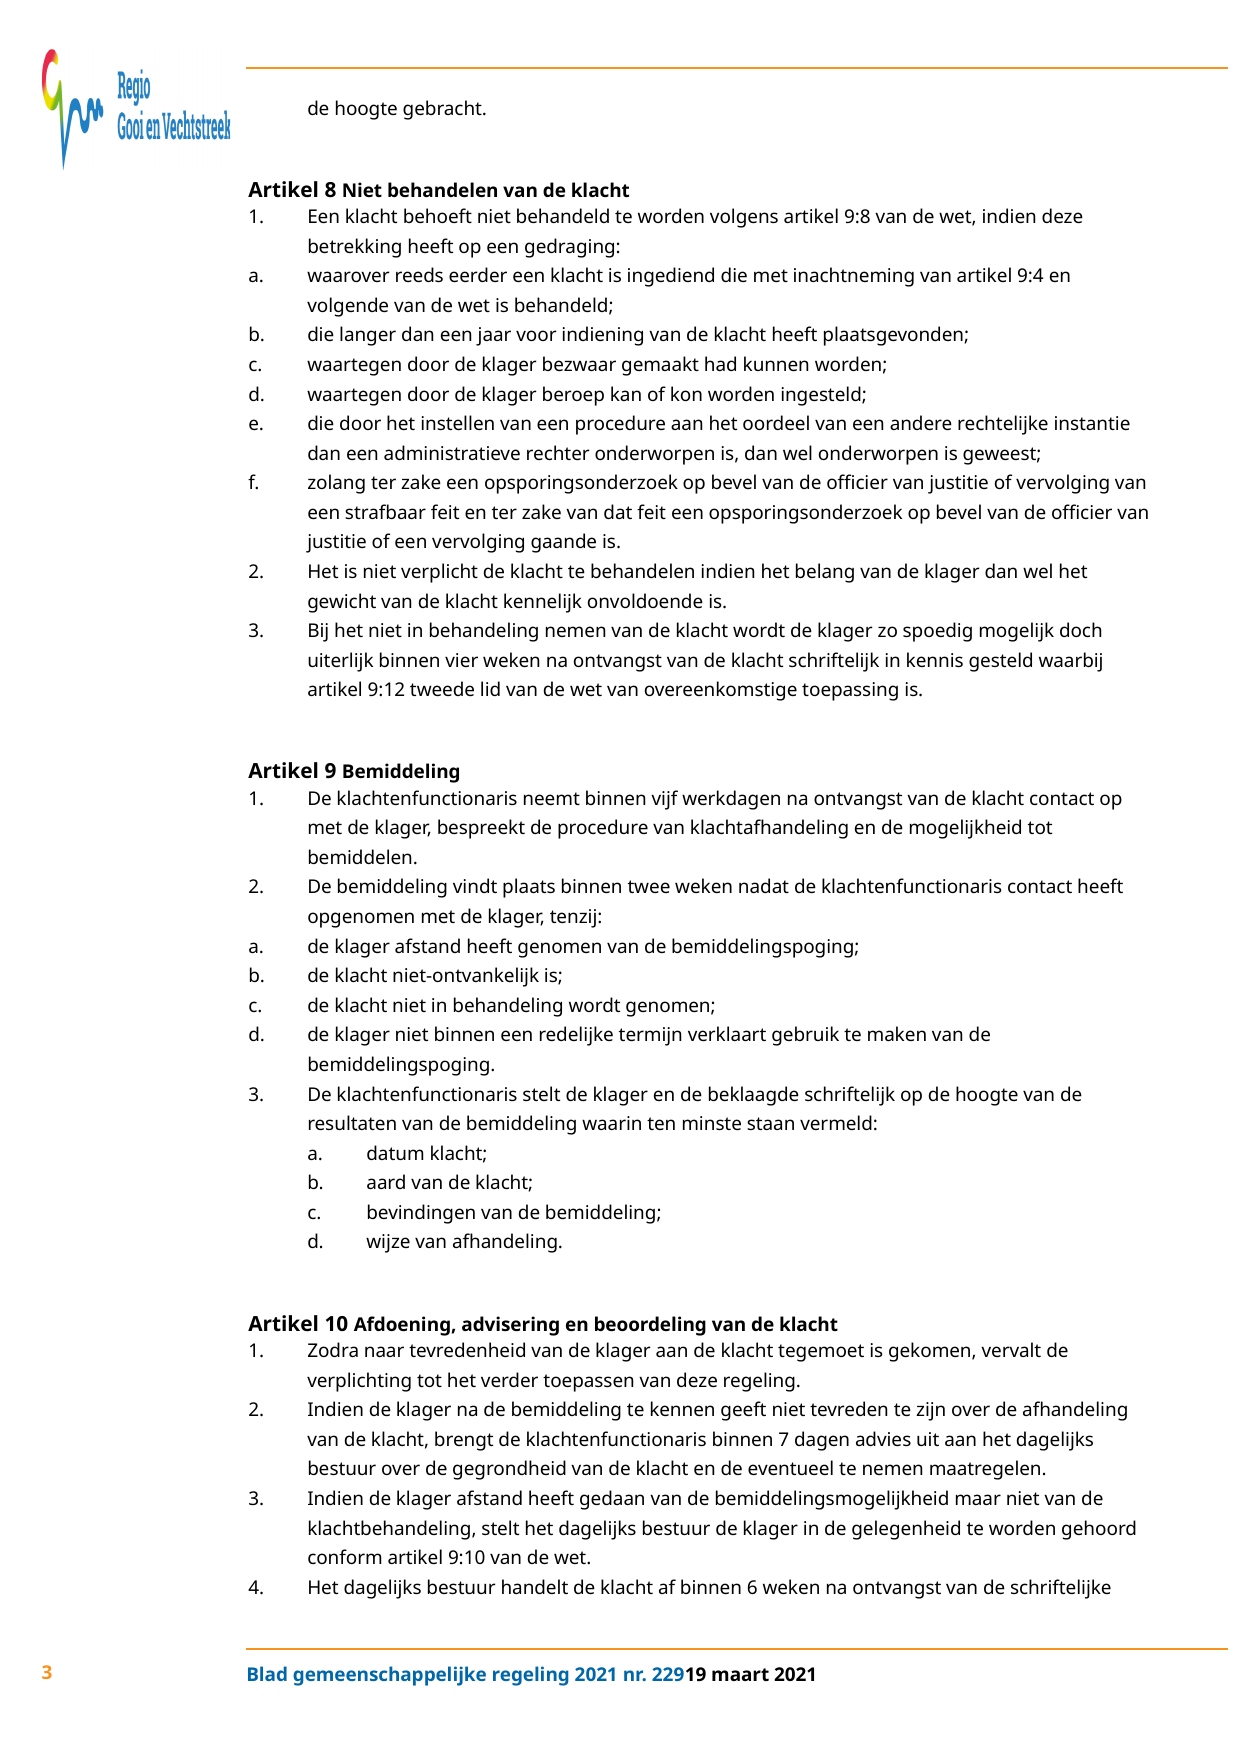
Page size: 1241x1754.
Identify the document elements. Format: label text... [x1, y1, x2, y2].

list de hoogte gebracht. [248, 95, 1152, 121]
list waartegen door de klager bezwaar gemaakt had kunnen worden; [248, 351, 1152, 377]
list waartegen door de klager beroep kan of kon worden ingesteld; [248, 381, 1152, 406]
list zolang ter zake een opsporingsonderzoek op bevel van de officier van justitie of vervolging van een strafbaar feit en ter zake van dat feit een opsporingsonderzoek op bevel van de officier van justitie of een vervolging gaande is. [248, 469, 1152, 554]
text Artikel 10 Afdoening, advisering en beoordeling van de klacht [248, 1309, 1152, 1337]
list die door het instellen van een procedure aan het oordeel van een andere rechtelijke instantie dan een administratieve rechter onderworpen is, dan wel onderworpen is geweest; [248, 410, 1152, 466]
list wijze van afhandeling. [307, 1229, 1152, 1254]
picture [41, 47, 231, 172]
list die langer dan een jaar voor indiening van de klacht heeft plaatsgevonden; [248, 322, 1152, 347]
list Het dagelijks bestuur handelt de klacht af binnen 6 weken na ontvangst van de schriftelijke [248, 1574, 1152, 1599]
list waarover reeds eerder een klacht is ingediend die met inachtneming van artikel 9:4 en volgende van de wet is behandeld; [248, 262, 1152, 318]
list Zodra naar tevredenheid van de klager aan de klacht tegemoet is gekomen, vervalt de verplichting tot het verder toepassen van deze regeling. [248, 1337, 1152, 1392]
list de klacht niet in behandeling wordt genomen; [248, 992, 1152, 1018]
list de klager niet binnen een redelijke termijn verklaart gebruik te maken van de bemiddelingspoging. [248, 1022, 1152, 1077]
list bevindingen van de bemiddeling; [307, 1199, 1152, 1225]
list datum klacht; [307, 1140, 1152, 1166]
text Artikel 8 Niet behandelen van de klacht [248, 175, 1152, 203]
list De klachtenfunctionaris stelt de klager en de beklaagde schriftelijk op de hoogte van de resultaten van de bemiddeling waarin ten minste staan vermeld: [248, 1081, 1152, 1136]
list De bemiddeling vindt plaats binnen twee weken nadat de klachtenfunctionaris contact heeft opgenomen met de klager, tenzij: [248, 874, 1152, 929]
list De klachtenfunctionaris neemt binnen vijf werkdagen na ontvangst van de klacht contact op met de klager, bespreekt de procedure van klachtafhandeling en de mogelijkheid tot bemiddelen. [248, 785, 1152, 870]
list Indien de klager afstand heeft gedaan van de bemiddelingsmogelijkheid maar niet van de klachtbehandeling, stelt het dagelijks bestuur de klager in de gelegenheid te worden gehoord conform artikel 9:10 van de wet. [248, 1485, 1152, 1570]
list Een klacht behoeft niet behandeld te worden volgens artikel 9:8 van de wet, indien deze betrekking heeft op een gedraging: [248, 203, 1152, 258]
list Het is niet verplicht de klacht te behandelen indien het belang van de klager dan wel het gewicht van de klacht kennelijk onvoldoende is. [248, 558, 1152, 613]
text Artikel 9 Bemiddeling [248, 757, 1152, 785]
list Bij het niet in behandeling nemen van de klacht wordt de klager zo spoedig mogelijk doch uiterlijk binnen vier weken na ontvangst van de klacht schriftelijk in kennis gesteld waarbij artikel 9:12 tweede lid van de wet van overeenkomstige toepassing is. [248, 617, 1152, 702]
list de klager afstand heeft genomen van de bemiddelingspoging; [248, 933, 1152, 959]
list Indien de klager na de bemiddeling te kennen geeft niet tevreden te zijn over de afhandeling van de klacht, brengt de klachtenfunctionaris binnen 7 dagen advies uit aan het dagelijks bestuur over de gegrondheid van de klacht en de eventueel te nemen maatregelen. [248, 1396, 1152, 1481]
list de klacht niet-ontvankelijk is; [248, 962, 1152, 988]
list aard van de klacht; [307, 1169, 1152, 1195]
